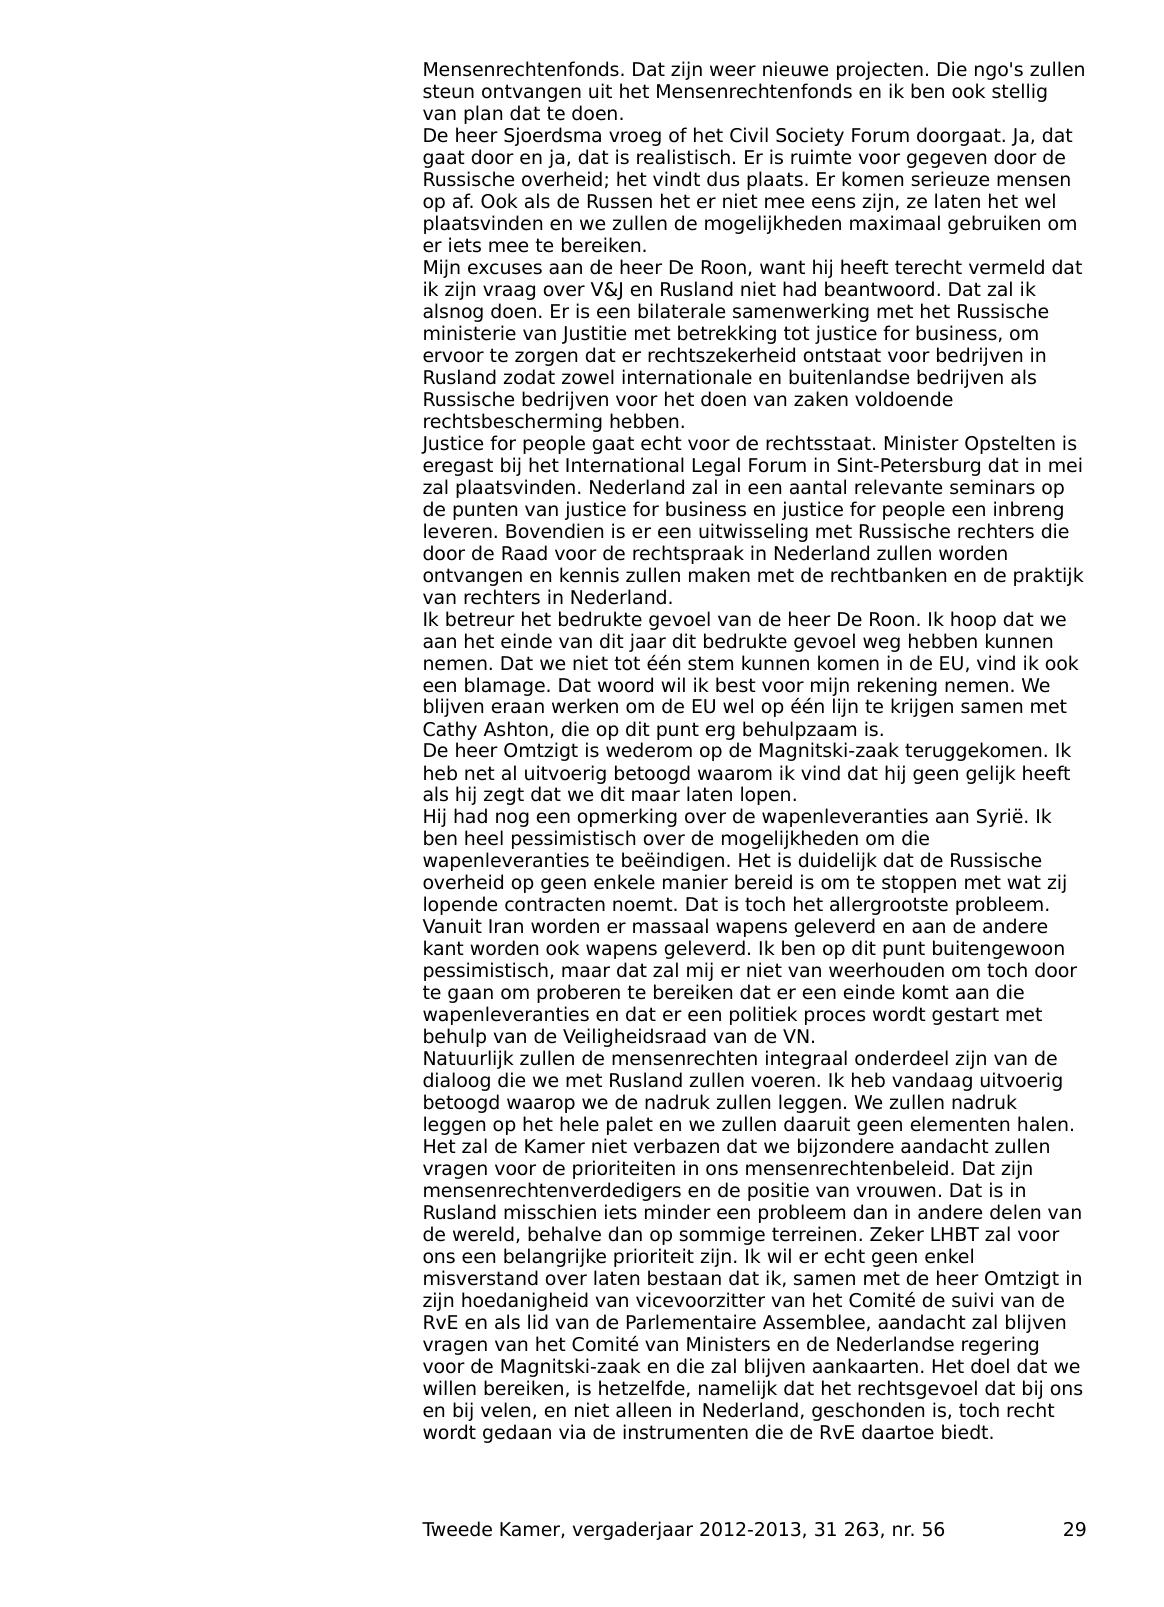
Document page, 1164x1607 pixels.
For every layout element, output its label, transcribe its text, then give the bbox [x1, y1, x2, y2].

text Natuurlijk zullen de mensenrechten integraal onderdeel zijn van de dialoog die we met Rusland zullen voeren. Ik heb vandaag uitvoerig betoogd waarop we de nadruk zullen leggen. We zullen nadruk leggen op het hele palet en we zullen daaruit geen elementen halen. Het zal de Kamer niet verbazen dat we bijzondere aandacht zullen vragen voor de prioriteiten in ons mensenrechtenbeleid. Dat zijn mensenrechtenverdedigers en de positie van vrouwen. Dat is in Rusland misschien iets minder een probleem dan in andere delen van de wereld, behalve dan op sommige terreinen. Zeker LHBT zal voor ons een belangrijke prioriteit zijn. Ik wil er echt geen enkel misverstand over laten bestaan dat ik, samen met de heer Omtzigt in zijn hoedanigheid van vicevoorzitter van het Comité de suivi van de RvE en als lid van de Parlementaire Assemblee, aandacht zal blijven vragen van het Comité van Ministers en de Nederlandse regering voor de Magnitski-zaak en die zal blijven aankaarten. Het doel dat we willen bereiken, is hetzelfde, namelijk dat het rechtsgevoel dat bij ons en bij velen, en niet alleen in Nederland, geschonden is, toch recht wordt gedaan via de instrumenten die de RvE daartoe biedt. [422, 1048, 1087, 1444]
text Mensenrechtenfonds. Dat zijn weer nieuwe projecten. Die ngo's zullen steun ontvangen uit het Mensenrechtenfonds en ik ben ook stellig van plan dat te doen. [422, 59, 1087, 125]
text Justice for people gaat echt voor de rechtsstaat. Minister Opstelten is eregast bij het International Legal Forum in Sint-Petersburg dat in mei zal plaatsvinden. Nederland zal in een aantal relevante seminars op de punten van justice for business en justice for people een inbreng leveren. Bovendien is er een uitwisseling met Russische rechters die door de Raad voor de rechtspraak in Nederland zullen worden ontvangen en kennis zullen maken met de rechtbanken en de praktijk van rechters in Nederland. [422, 433, 1087, 608]
text Ik betreur het bedrukte gevoel van de heer De Roon. Ik hoop dat we aan het einde van dit jaar dit bedrukte gevoel weg hebben kunnen nemen. Dat we niet tot één stem kunnen komen in de EU, vind ik ook een blamage. Dat woord wil ik best voor mijn rekening nemen. We blijven eraan werken om de EU wel op één lijn te krijgen samen met Cathy Ashton, die op dit punt erg behulpzaam is. [422, 608, 1087, 740]
text Hij had nog een opmerking over de wapenleveranties aan Syrië. Ik ben heel pessimistisch over de mogelijkheden om die wapenleveranties te beëindigen. Het is duidelijk dat de Russische overheid op geen enkele manier bereid is om te stoppen met wat zij lopende contracten noemt. Dat is toch het allergrootste probleem. Vanuit Iran worden er massaal wapens geleverd en aan de andere kant worden ook wapens geleverd. Ik ben op dit punt buitengewoon pessimistisch, maar dat zal mij er niet van weerhouden om toch door te gaan om proberen te bereiken dat er een einde komt aan die wapenleveranties en dat er een politiek proces wordt gestart met behulp van de Veiligheidsraad van de VN. [422, 806, 1087, 1048]
text De heer Sjoerdsma vroeg of het Civil Society Forum doorgaat. Ja, dat gaat door en ja, dat is realistisch. Er is ruimte voor gegeven door de Russische overheid; het vindt dus plaats. Er komen serieuze mensen op af. Ook als de Russen het er niet mee eens zijn, ze laten het wel plaatsvinden en we zullen de mogelijkheden maximaal gebruiken om er iets mee te bereiken. [422, 125, 1087, 257]
text Mijn excuses aan de heer De Roon, want hij heeft terecht vermeld dat ik zijn vraag over V&J en Rusland niet had beantwoord. Dat zal ik alsnog doen. Er is een bilaterale samenwerking met het Russische ministerie van Justitie met betrekking tot justice for business, om ervoor te zorgen dat er rechtszekerheid ontstaat voor bedrijven in Rusland zodat zowel internationale en buitenlandse bedrijven als Russische bedrijven voor het doen van zaken voldoende rechtsbescherming hebben. [422, 257, 1087, 433]
text De heer Omtzigt is wederom op de Magnitski-zaak teruggekomen. Ik heb net al uitvoerig betoogd waarom ik vind dat hij geen gelijk heeft als hij zegt dat we dit maar laten lopen. [422, 740, 1087, 806]
